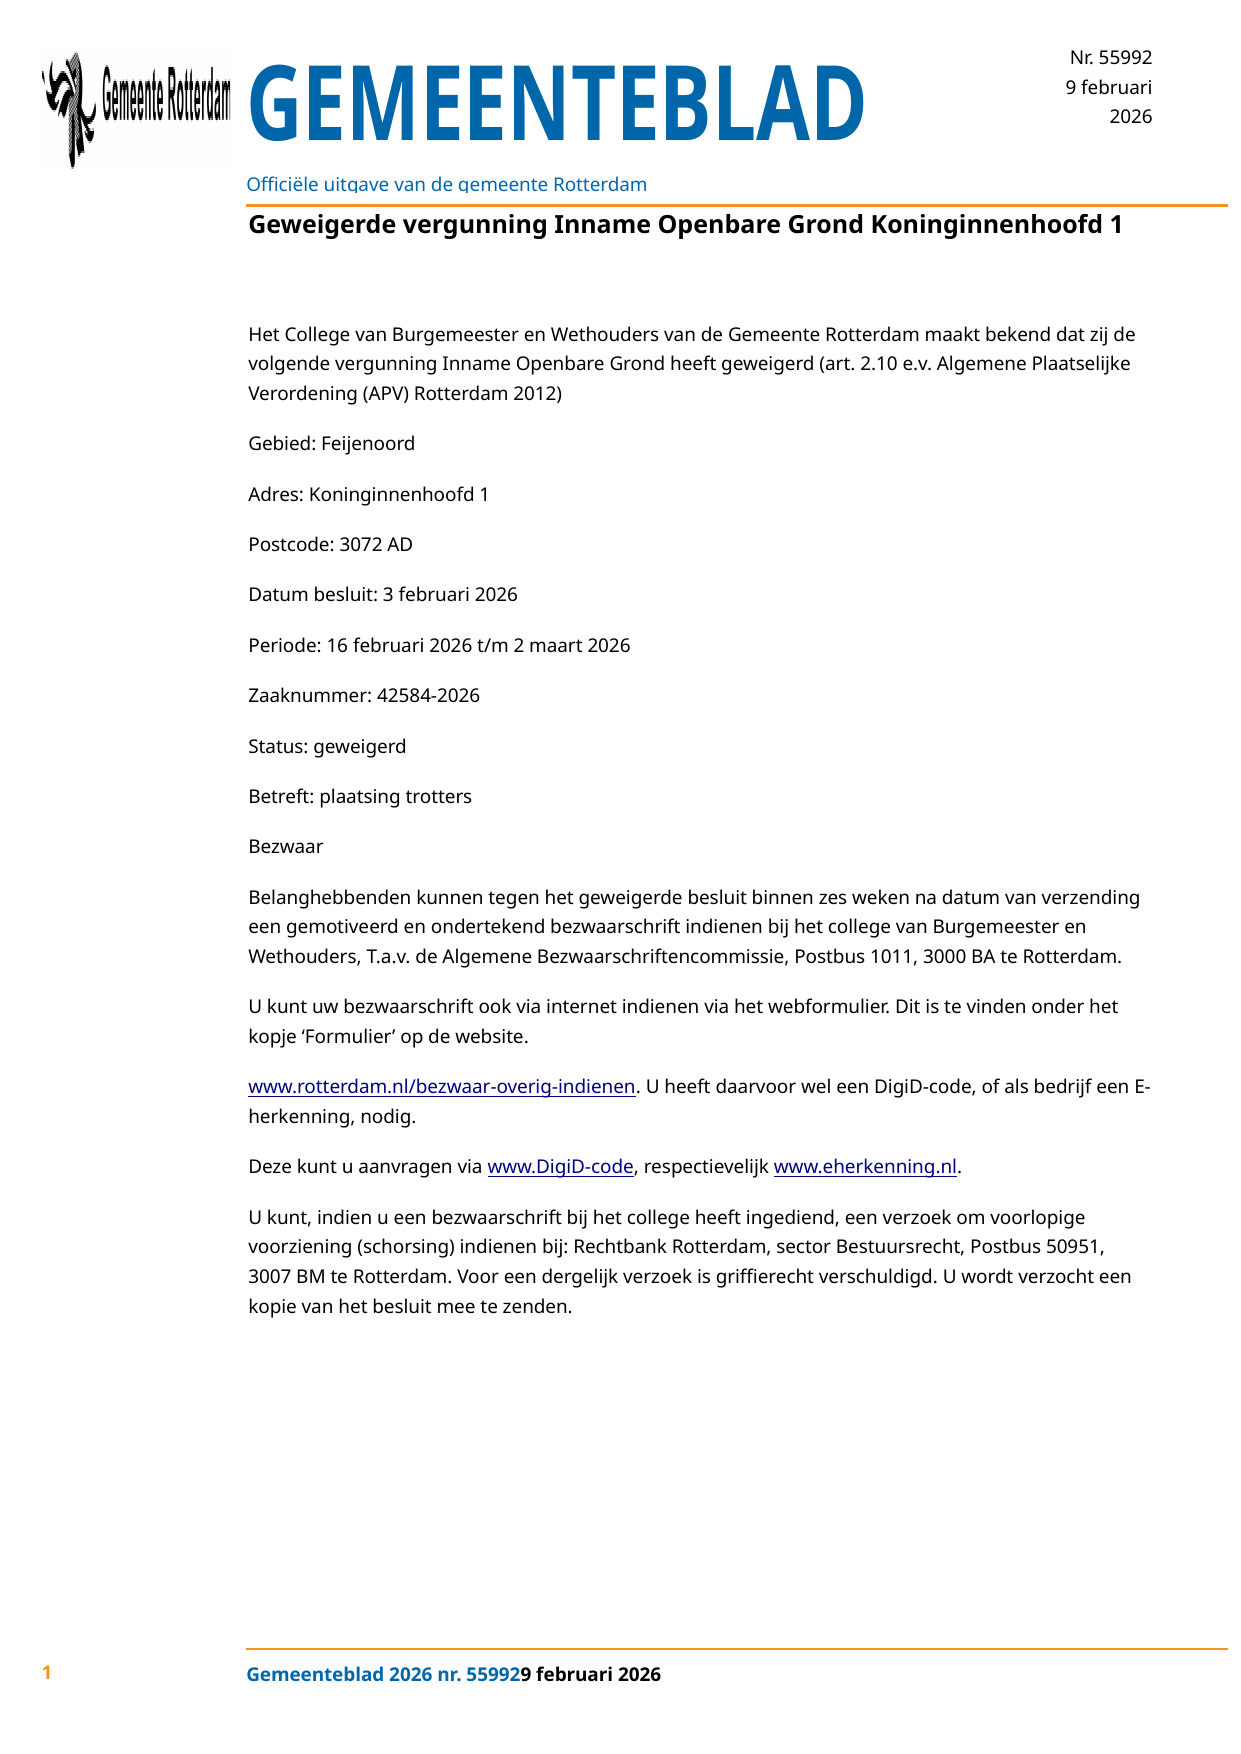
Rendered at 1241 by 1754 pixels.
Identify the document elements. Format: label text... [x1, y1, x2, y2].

text Periode: 16 februari 2026 t/m 2 maart 2026 [248, 632, 1152, 658]
text U kunt, indien u een bezwaarschrift bij het college heeft ingediend, een verzoek om voorlopige voorziening (schorsing) indienen bij: Rechtbank Rotterdam, sector Bestuursrecht, Postbus 50951, 3007 BM te Rotterdam. Voor een dergelijk verzoek is griffierecht verschuldigd. U wordt verzocht een kopie van het besluit mee te zenden. [248, 1204, 1152, 1318]
text Status: geweigerd [248, 733, 1152, 758]
text Bezwaar [248, 834, 1152, 859]
text U kunt uw bezwaarschrift ook via internet indienen via het webformulier. Dit is te vinden onder het kopje ‘Formulier’ op de website. [248, 994, 1152, 1049]
text Geweigerde vergunning Inname Openbare Grond Koninginnenhoofd 1 [248, 207, 1152, 241]
picture [41, 47, 231, 172]
text Postcode: 3072 AD [248, 531, 1152, 557]
text Zaaknummer: 42584-2026 [248, 682, 1152, 708]
text Belanghebbenden kunnen tegen het geweigerde besluit binnen zes weken na datum van verzending een gemotiveerd en ondertekend bezwaarschrift indienen bij het college van Burgemeester en Wethouders, T.a.v. de Algemene Bezwaarschriftencommissie, Postbus 1011, 3000 BA te Rotterdam. [248, 884, 1152, 969]
text Adres: Koninginnenhoofd 1 [248, 481, 1152, 506]
text www.rotterdam.nl/bezwaar-overig-indienen. U heeft daarvoor wel een DigiD-code, of als bedrijf een E-herkenning, nodig. [248, 1074, 1152, 1129]
text Gebied: Feijenoord [248, 430, 1152, 456]
text Datum besluit: 3 februari 2026 [248, 582, 1152, 607]
text Deze kunt u aanvragen via www.DigiD-code, respectievelijk www.eherkenning.nl. [248, 1154, 1152, 1179]
text Het College van Burgemeester en Wethouders van de Gemeente Rotterdam maakt bekend dat zij de volgende vergunning Inname Openbare Grond heeft geweigerd (art. 2.10 e.v. Algemene Plaatselijke Verordening (APV) Rotterdam 2012) [248, 321, 1152, 406]
text Betreft: plaatsing trotters [248, 783, 1152, 809]
